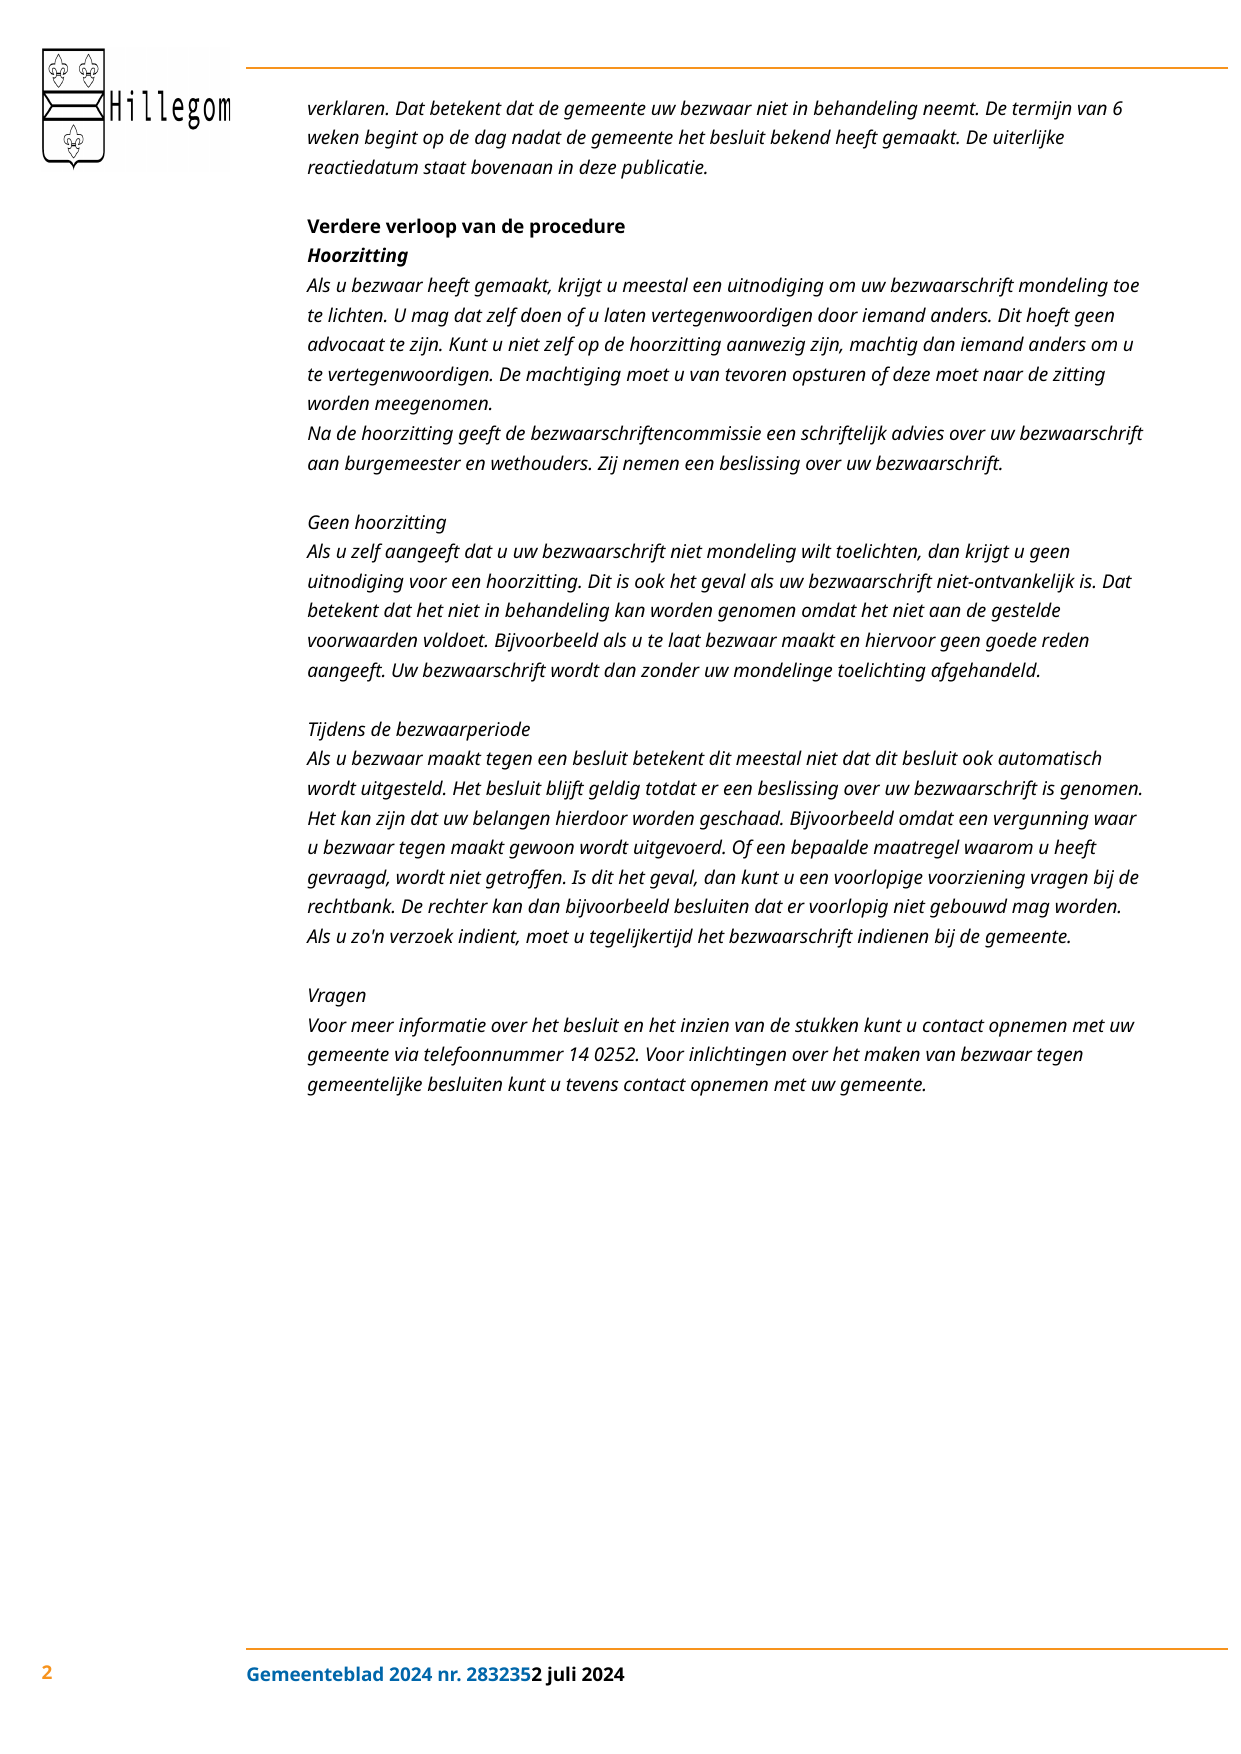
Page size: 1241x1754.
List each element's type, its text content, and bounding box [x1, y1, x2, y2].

list Voor meer informatie over het besluit en het inzien van de stukken kunt u contact opnemen met uw gemeente via telefoonnummer 14 0252. Voor inlichtingen over het maken van bezwaar tegen gemeentelijke besluiten kunt u tevens contact opnemen met uw gemeente. [248, 1012, 1152, 1097]
list Als u bezwaar heeft gemaakt, krijgt u meestal een uitnodiging om uw bezwaarschrift mondeling toe te lichten. U mag dat zelf doen of u laten vertegenwoordigen door iemand anders. Dit hoeft geen advocaat te zijn. Kunt u niet zelf op de hoorzitting aanwezig zijn, machtig dan iemand anders om u te vertegenwoordigen. De machtiging moet u van tevoren opsturen of deze moet naar de zitting worden meegenomen. [248, 272, 1152, 416]
list Als u bezwaar maakt tegen een besluit betekent dit meestal niet dat dit besluit ook automatisch wordt uitgesteld. Het besluit blijft geldig totdat er een beslissing over uw bezwaarschrift is genomen. Het kan zijn dat uw belangen hierdoor worden geschaad. Bijvoorbeeld omdat een vergunning waar u bezwaar tegen maakt gewoon wordt uitgevoerd. Of een bepaalde maatregel waarom u heeft gevraagd, wordt niet getroffen. Is dit het geval, dan kunt u een voorlopige voorziening vragen bij de rechtbank. De rechter kan dan bijvoorbeeld besluiten dat er voorlopig niet gebouwd mag worden. Als u zo'n verzoek indient, moet u tegelijkertijd het bezwaarschrift indienen bij de gemeente. [248, 746, 1152, 949]
list Hoorzitting [248, 243, 1152, 268]
list Na de hoorzitting geeft de bezwaarschriftencommissie een schriftelijk advies over uw bezwaarschrift aan burgemeester en wethouders. Zij nemen een beslissing over uw bezwaarschrift. [248, 420, 1152, 476]
list Tijdens de bezwaarperiode [248, 716, 1152, 742]
picture [41, 47, 231, 172]
list Geen hoorzitting [248, 509, 1152, 535]
list Vragen [248, 982, 1152, 1008]
list Als u zelf aangeeft dat u uw bezwaarschrift niet mondeling wilt toelichten, dan krijgt u geen uitnodiging voor een hoorzitting. Dit is ook het geval als uw bezwaarschrift niet-ontvankelijk is. Dat betekent dat het niet in behandeling kan worden genomen omdat het niet aan de gestelde voorwaarden voldoet. Bijvoorbeeld als u te laat bezwaar maakt en hiervoor geen goede reden aangeeft. Uw bezwaarschrift wordt dan zonder uw mondelinge toelichting afgehandeld. [248, 538, 1152, 683]
list Verdere verloop van de procedure [248, 213, 1152, 239]
list verklaren. Dat betekent dat de gemeente uw bezwaar niet in behandeling neemt. De termijn van 6 weken begint op de dag nadat de gemeente het besluit bekend heeft gemaakt. De uiterlijke reactiedatum staat bovenaan in deze publicatie. [248, 95, 1152, 180]
